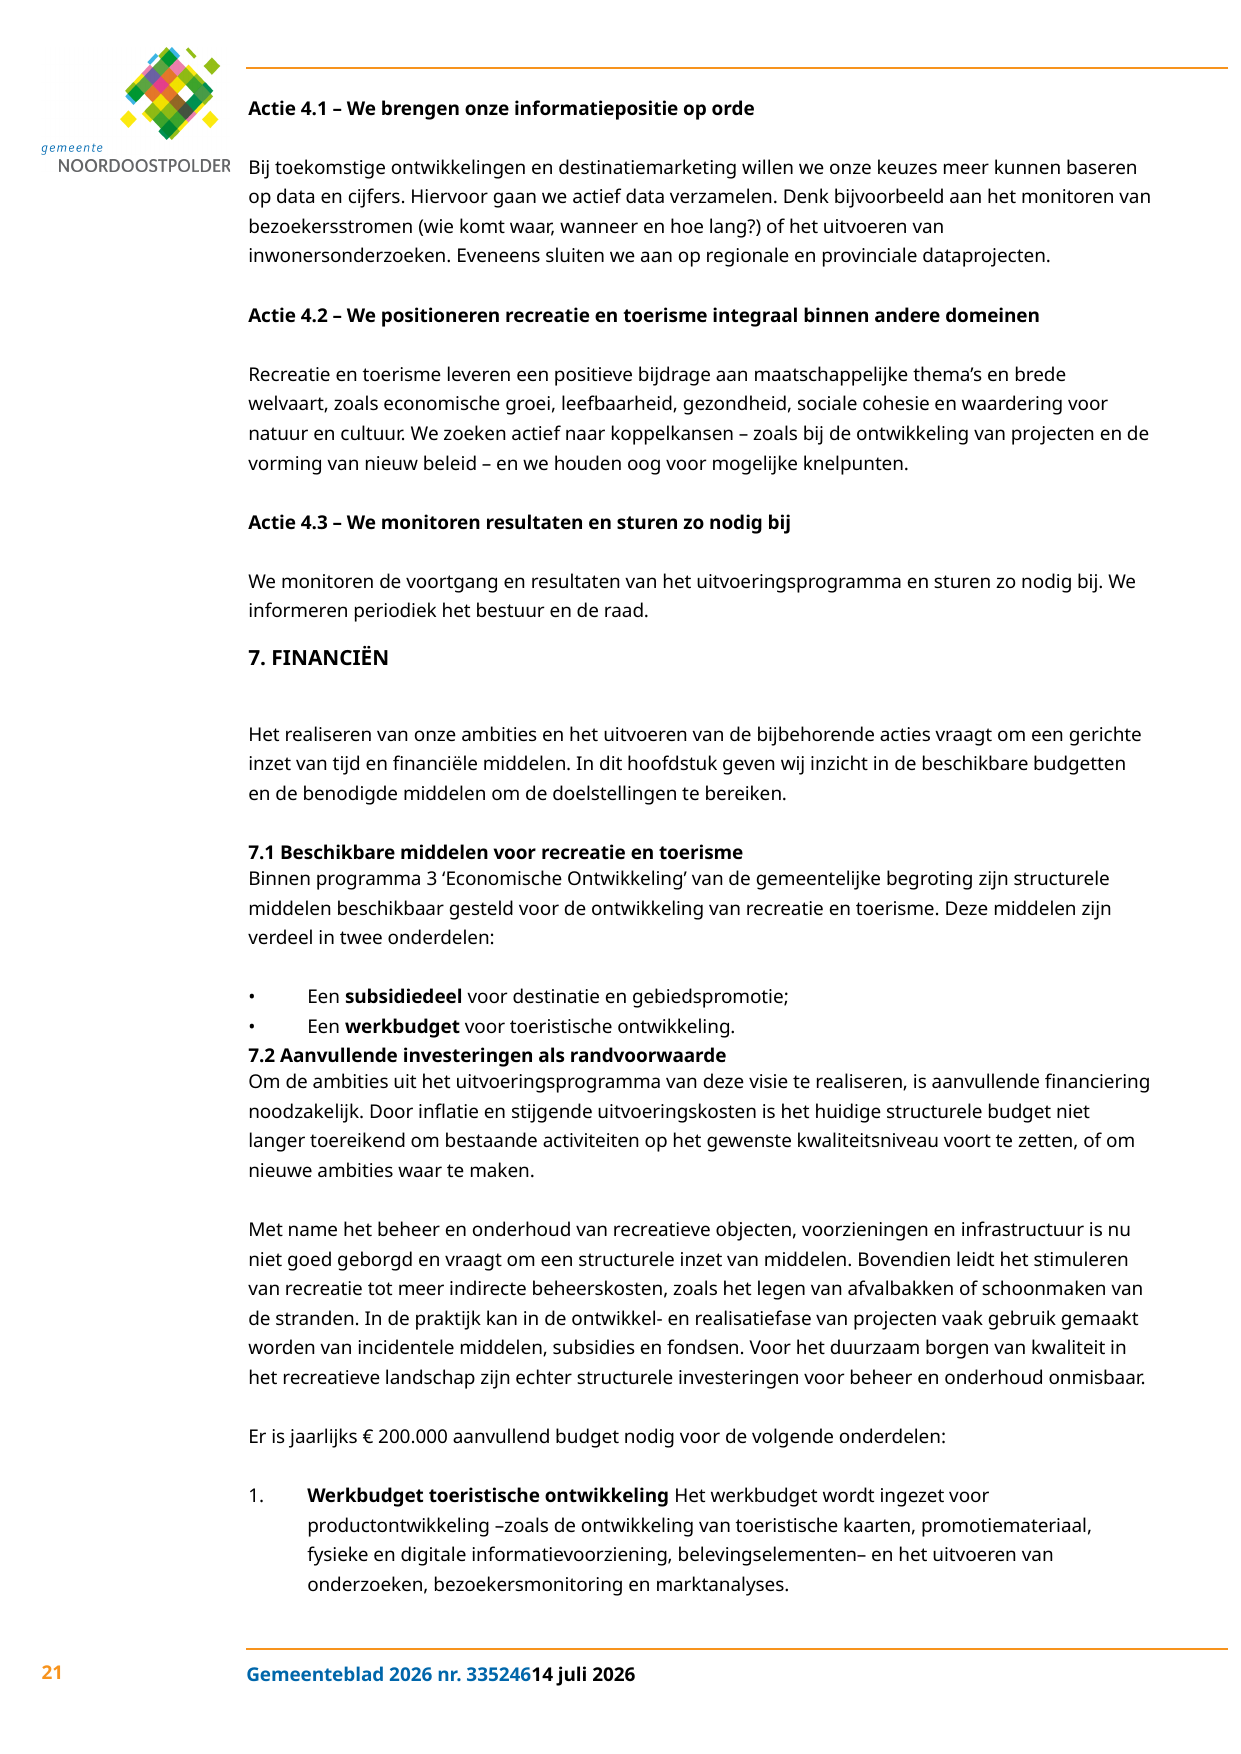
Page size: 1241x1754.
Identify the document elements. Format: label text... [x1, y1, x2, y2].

text Binnen programma 3 ‘Economische Ontwikkeling’ van de gemeentelijke begroting zijn structurele middelen beschikbaar gesteld voor de ontwikkeling van recreatie en toerisme. Deze middelen zijn verdeel in twee onderdelen: [248, 865, 1152, 950]
text Met name het beheer en onderhoud van recreatieve objecten, voorzieningen en infrastructuur is nu niet goed geborgd en vraagt om een structurele inzet van middelen. Bovendien leidt het stimuleren van recreatie tot meer indirecte beheerskosten, zoals het legen van afvalbakken of schoonmaken van de stranden. In de praktijk kan in de ontwikkel- en realisatiefase van projecten vaak gebruik gemaakt worden van incidentele middelen, subsidies en fondsen. Voor het duurzaam borgen van kwaliteit in het recreatieve landschap zijn echter structurele investeringen voor beheer en onderhoud onmisbaar. [248, 1216, 1152, 1390]
text Om de ambities uit het uitvoeringsprogramma van deze visie te realiseren, is aanvullende financiering noodzakelijk. Door inflatie en stijgende uitvoeringskosten is het huidige structurele budget niet langer toereikend om bestaande activiteiten op het gewenste kwaliteitsniveau voort te zetten, of om nieuwe ambities waar te maken. [248, 1068, 1152, 1183]
text Er is jaarlijks € 200.000 aanvullend budget nodig voor de volgende onderdelen: [248, 1423, 1152, 1449]
picture [41, 47, 231, 172]
text Het realiseren van onze ambities en het uitvoeren van de bijbehorende acties vraagt om een gerichte inzet van tijd en financiële middelen. In dit hoofdstuk geven wij inzicht in de beschikbare budgetten en de benodigde middelen om de doelstellingen te bereiken. [248, 721, 1152, 806]
text Actie 4.2 – We positioneren recreatie en toerisme integraal binnen andere domeinen [248, 302, 1152, 328]
list Werkbudget toeristische ontwikkeling Het werkbudget wordt ingezet voor productontwikkeling –zoals de ontwikkeling van toeristische kaarten, promotiemateriaal, fysieke en digitale informatievoorziening, belevingselementen– en het uitvoeren van onderzoeken, bezoekersmonitoring en marktanalyses. [248, 1482, 1152, 1597]
text Bij toekomstige ontwikkelingen en destinatiemarketing willen we onze keuzes meer kunnen baseren op data en cijfers. Hiervoor gaan we actief data verzamelen. Denk bijvoorbeeld aan het monitoren van bezoekersstromen (wie komt waar, wanneer en hoe lang?) of het uitvoeren van inwonersonderzoeken. Eveneens sluiten we aan op regionale en provinciale dataprojecten. [248, 154, 1152, 268]
text 7.1 Beschikbare middelen voor recreatie en toerisme [248, 839, 1152, 865]
text 7. FINANCIËN [248, 643, 1152, 672]
text Actie 4.3 – We monitoren resultaten en sturen zo nodig bij [248, 509, 1152, 535]
text 7.2 Aanvullende investeringen als randvoorwaarde [248, 1043, 1152, 1068]
text We monitoren de voortgang en resultaten van het uitvoeringsprogramma en sturen zo nodig bij. We informeren periodiek het bestuur en de raad. [248, 568, 1152, 623]
list Een werkbudget voor toeristische ontwikkeling. [248, 1013, 1152, 1039]
list Een subsidiedeel voor destinatie en gebiedspromotie; [248, 983, 1152, 1009]
text Actie 4.1 – We brengen onze informatiepositie op orde [248, 95, 1152, 121]
text Recreatie en toerisme leveren een positieve bijdrage aan maatschappelijke thema’s en brede welvaart, zoals economische groei, leefbaarheid, gezondheid, sociale cohesie en waardering voor natuur en cultuur. We zoeken actief naar koppelkansen – zoals bij de ontwikkeling van projecten en de vorming van nieuw beleid – en we houden oog voor mogelijke knelpunten. [248, 361, 1152, 476]
